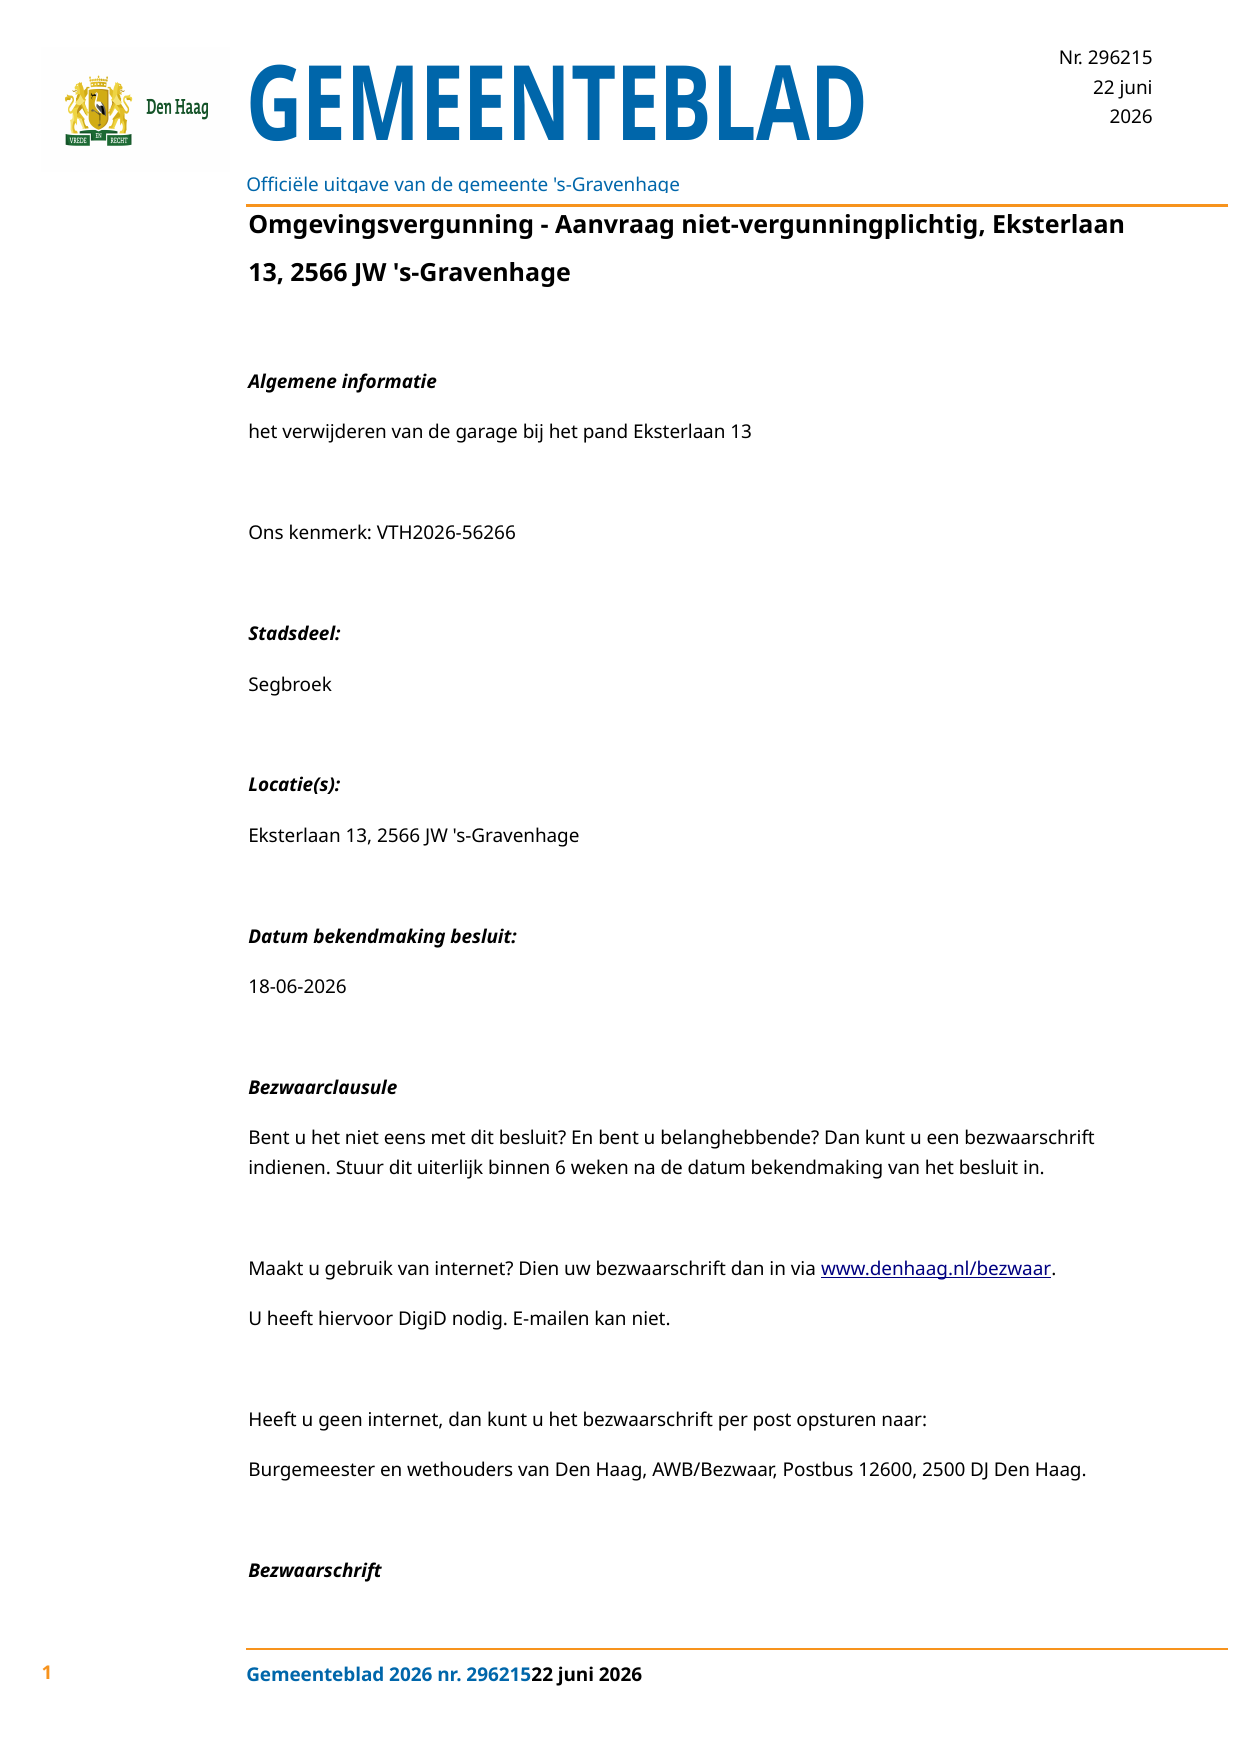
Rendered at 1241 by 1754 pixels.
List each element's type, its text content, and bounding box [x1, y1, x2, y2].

text Bezwaarschrift [248, 1557, 1152, 1583]
text het verwijderen van de garage bij het pand Eksterlaan 13 [248, 419, 1152, 444]
text Burgemeester en wethouders van Den Haag, AWB/Bezwaar, Postbus 12600, 2500 DJ Den Haag. [248, 1457, 1152, 1482]
text 18-06-2026 [248, 973, 1152, 999]
text Bezwaarclausule [248, 1074, 1152, 1100]
text Stadsdeel: [248, 620, 1152, 646]
text Algemene informatie [248, 368, 1152, 394]
picture [41, 47, 231, 172]
text Ons kenmerk: VTH2026-56266 [248, 519, 1152, 545]
text Locatie(s): [248, 772, 1152, 797]
text Segbroek [248, 671, 1152, 697]
text Heeft u geen internet, dan kunt u het bezwaarschrift per post opsturen naar: [248, 1406, 1152, 1432]
text Bent u het niet eens met dit besluit? En bent u belanghebbende? Dan kunt u een bezwaarschrift indienen. Stuur dit uiterlijk binnen 6 weken na de datum bekendmaking van het besluit in. [248, 1124, 1152, 1180]
text U heeft hiervoor DigiD nodig. E-mailen kan niet. [248, 1305, 1152, 1331]
text Eksterlaan 13, 2566 JW 's-Gravenhage [248, 822, 1152, 848]
text Maakt u gebruik van internet? Dien uw bezwaarschrift dan in via www.denhaag.nl/bezwaar. [248, 1255, 1152, 1281]
text Omgevingsvergunning - Aanvraag niet-vergunningplichtig, Eksterlaan 13, 2566 JW 's-Gravenhage [248, 207, 1152, 288]
text Datum bekendmaking besluit: [248, 923, 1152, 949]
